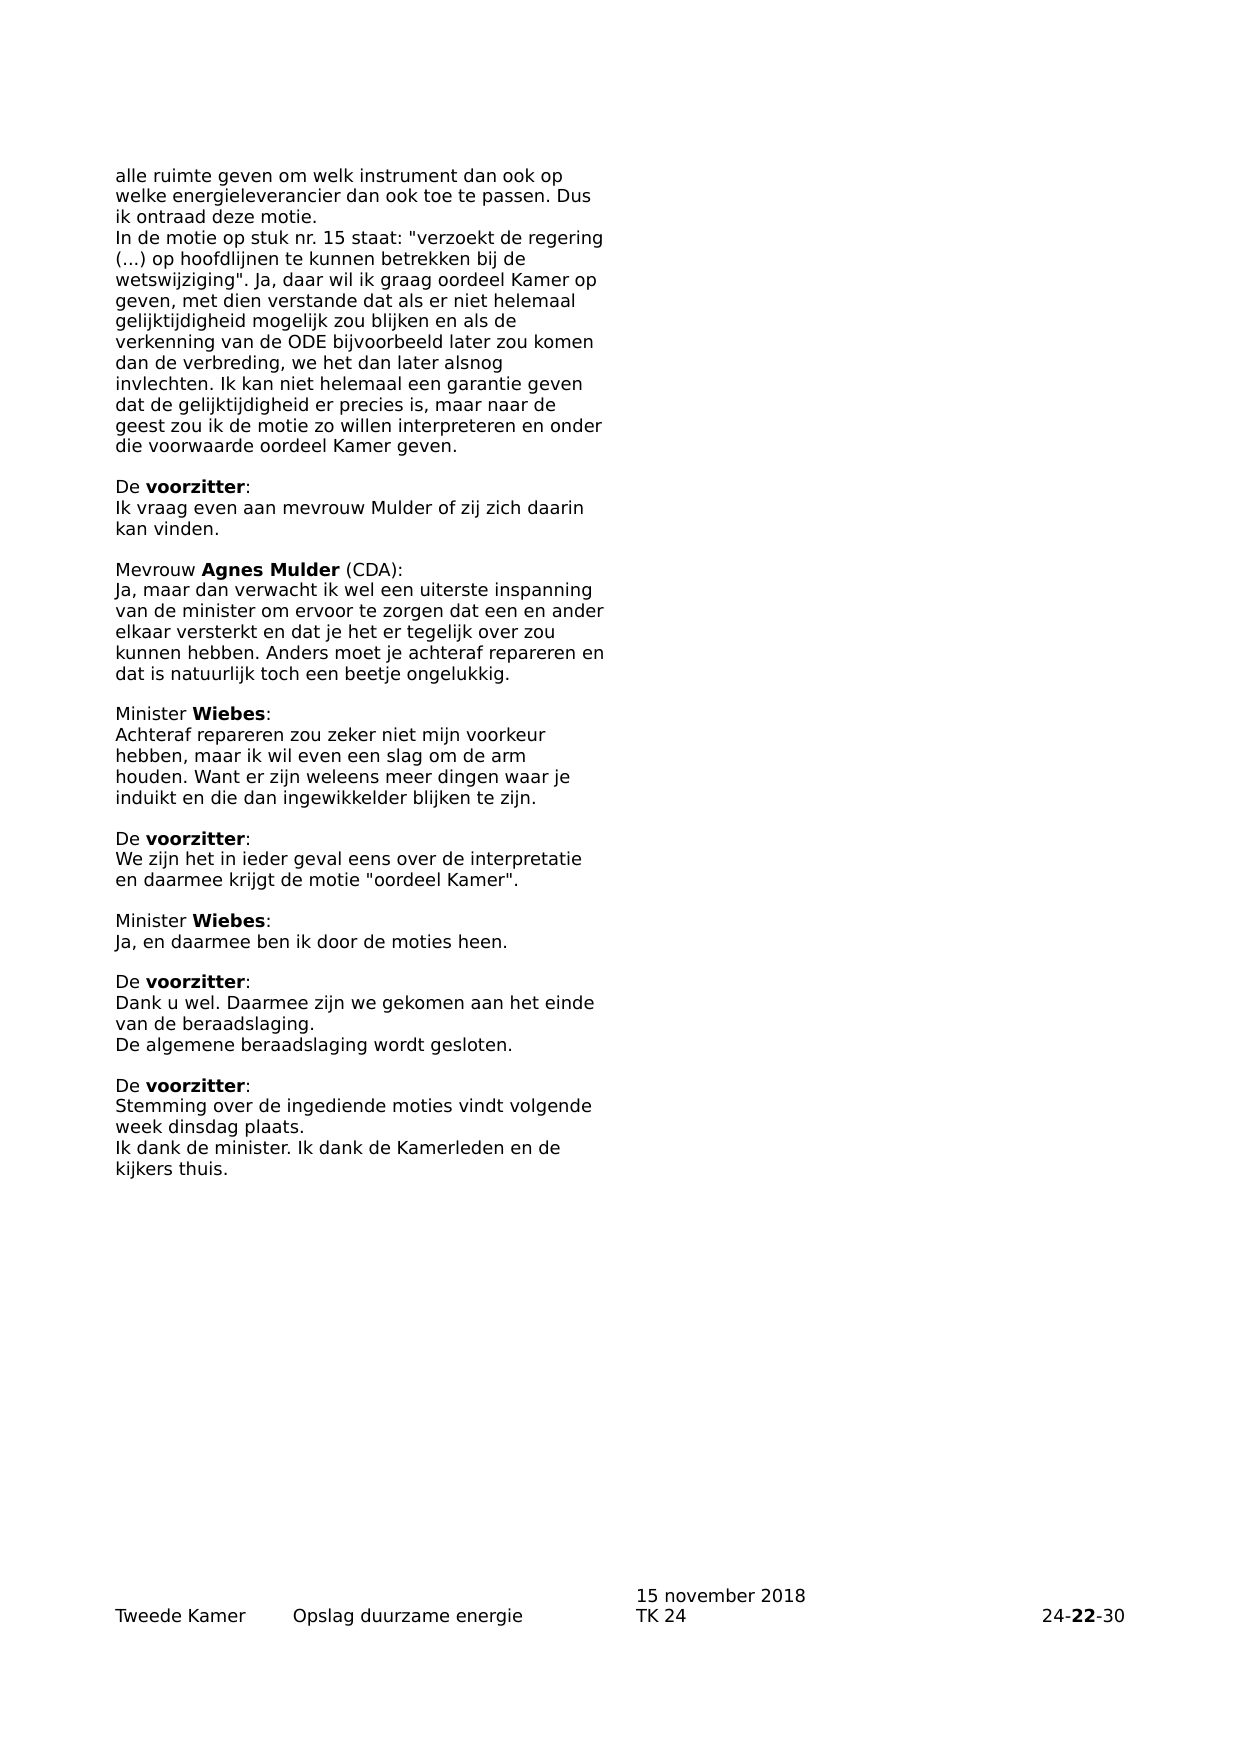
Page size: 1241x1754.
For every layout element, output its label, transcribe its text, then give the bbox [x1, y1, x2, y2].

text Minister Wiebes: [115, 911, 605, 931]
text De voorzitter: [115, 477, 605, 498]
text De voorzitter: [115, 972, 605, 993]
text alle ruimte geven om welk instrument dan ook op welke energieleverancier dan ook toe te passen. Dus ik ontraad deze motie. [115, 165, 605, 228]
text Ik dank de minister. Ik dank de Kamerleden en de kijkers thuis. [115, 1138, 605, 1179]
text In de motie op stuk nr. 15 staat: "verzoekt de regering (...) op hoofdlijnen te kunnen betrekken bij de wetswijziging". Ja, daar wil ik graag oordeel Kamer op geven, met dien verstande dat als er niet helemaal gelijktijdigheid mogelijk zou blijken en als de verkenning van de ODE bijvoorbeeld later zou komen dan de verbreding, we het dan later alsnog invlechten. Ik kan niet helemaal een garantie geven dat de gelijktijdigheid er precies is, maar naar de geest zou ik de motie zo willen interpreteren en onder die voorwaarde oordeel Kamer geven. [115, 228, 605, 457]
text Ja, maar dan verwacht ik wel een uiterste inspanning van de minister om ervoor te zorgen dat een en ander elkaar versterkt en dat je het er tegelijk over zou kunnen hebben. Anders moet je achteraf repareren en dat is natuurlijk toch een beetje ongelukkig. [115, 580, 605, 684]
text Ja, en daarmee ben ik door de moties heen. [115, 931, 605, 952]
text We zijn het in ieder geval eens over de interpretatie en daarmee krijgt de motie "oordeel Kamer". [115, 849, 605, 891]
text De algemene beraadslaging wordt gesloten. [115, 1035, 605, 1056]
text Dank u wel. Daarmee zijn we gekomen aan het einde van de beraadslaging. [115, 993, 605, 1035]
text Mevrouw Agnes Mulder (CDA): [115, 559, 605, 580]
text Stemming over de ingediende moties vindt volgende week dinsdag plaats. [115, 1096, 605, 1138]
text De voorzitter: [115, 828, 605, 849]
text Minister Wiebes: [115, 704, 605, 725]
text Achteraf repareren zou zeker niet mijn voorkeur hebben, maar ik wil even een slag om de arm houden. Want er zijn weleens meer dingen waar je induikt en die dan ingewikkelder blijken te zijn. [115, 725, 605, 808]
text Ik vraag even aan mevrouw Mulder of zij zich daarin kan vinden. [115, 498, 605, 539]
text De voorzitter: [115, 1076, 605, 1096]
